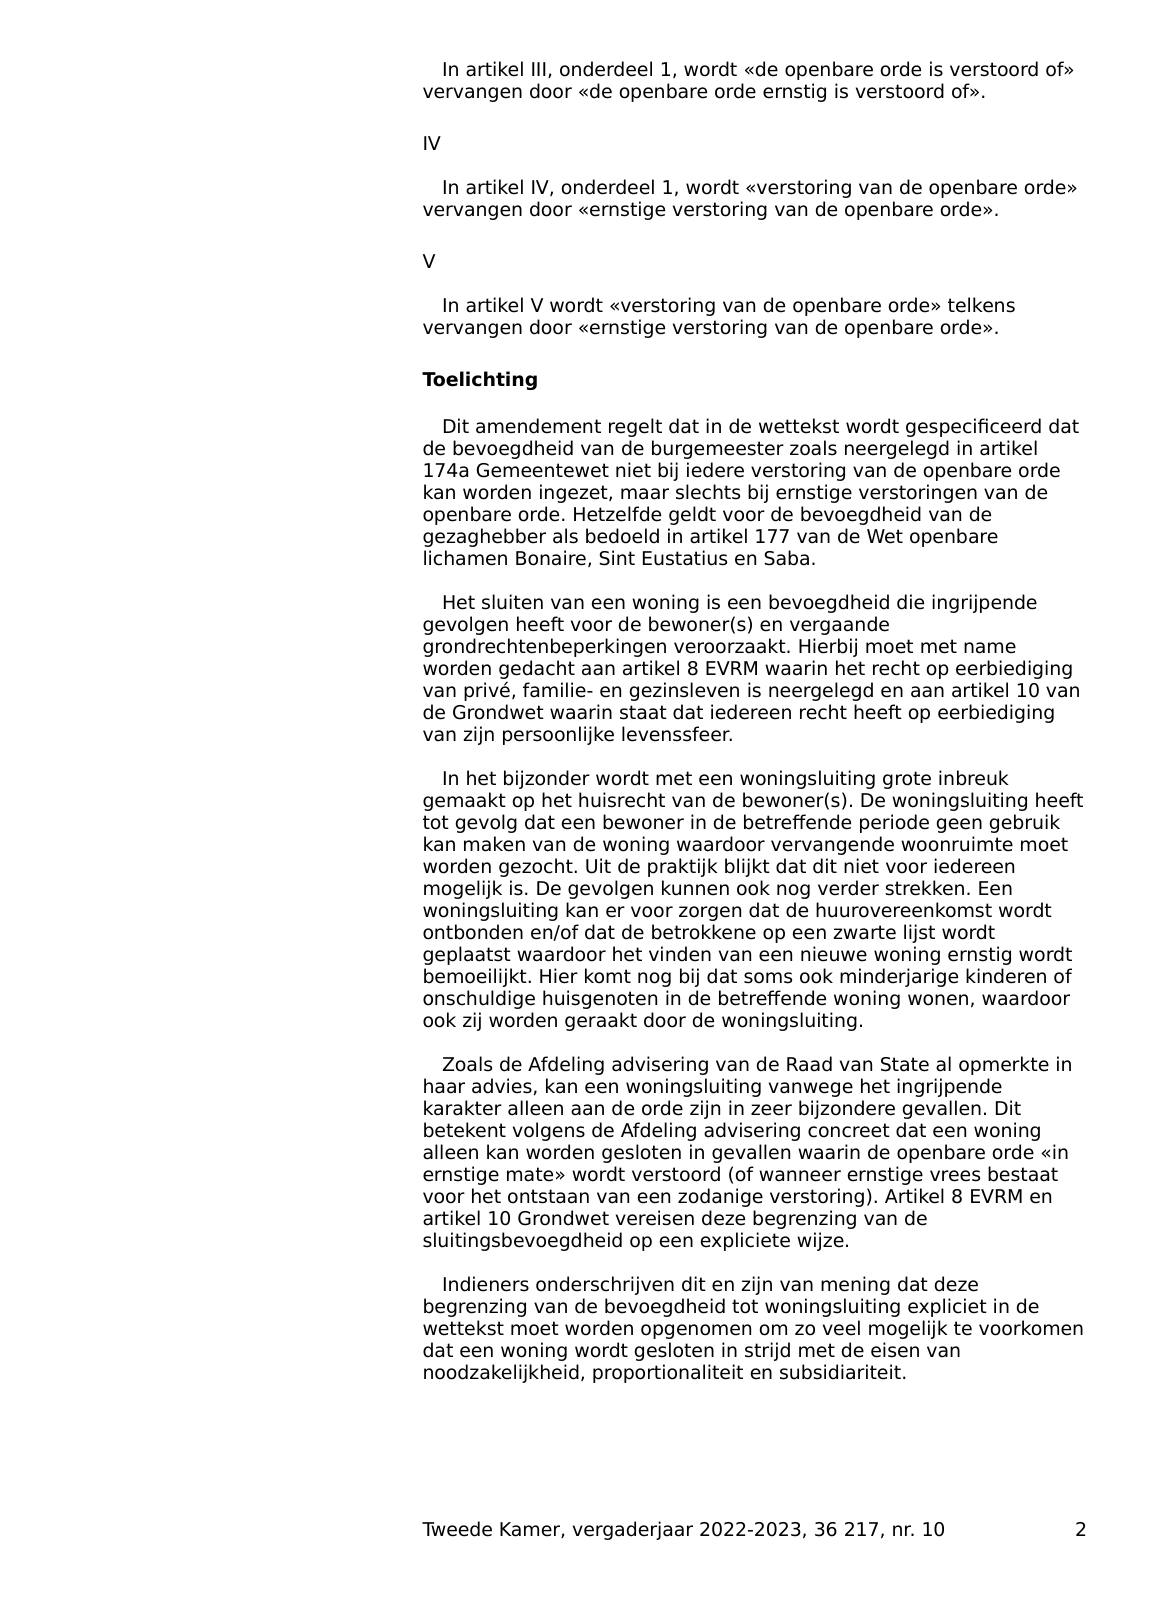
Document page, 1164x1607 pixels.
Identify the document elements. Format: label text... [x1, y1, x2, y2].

text Zoals de Afdeling advisering van de Raad van State al opmerkte in haar advies, kan een woningsluiting vanwege het ingrijpende karakter alleen aan de orde zijn in zeer bijzondere gevallen. Dit betekent volgens de Afdeling advisering concreet dat een woning alleen kan worden gesloten in gevallen waarin de openbare orde «in ernstige mate» wordt verstoord (of wanneer ernstige vrees bestaat voor het ontstaan van een zodanige verstoring). Artikel 8 EVRM en artikel 10 Grondwet vereisen deze begrenzing van de sluitingsbevoegdheid op een expliciete wijze. [422, 1054, 1087, 1252]
subtitle V [422, 251, 1087, 273]
text In artikel III, onderdeel 1, wordt «de openbare orde is verstoord of» vervangen door «de openbare orde ernstig is verstoord of». [422, 59, 1087, 103]
text Indieners onderschrijven dit en zijn van mening dat deze begrenzing van de bevoegdheid tot woningsluiting expliciet in de wettekst moet worden opgenomen om zo veel mogelijk te voorkomen dat een woning wordt gesloten in strijd met de eisen van noodzakelijkheid, proportionaliteit en subsidiariteit. [422, 1274, 1087, 1384]
text In artikel IV, onderdeel 1, wordt «verstoring van de openbare orde» vervangen door «ernstige verstoring van de openbare orde». [422, 177, 1087, 221]
subtitle Toelichting [422, 369, 1087, 391]
text Dit amendement regelt dat in de wettekst wordt gespecificeerd dat de bevoegdheid van de burgemeester zoals neergelegd in artikel 174a Gemeentewet niet bij iedere verstoring van de openbare orde kan worden ingezet, maar slechts bij ernstige verstoringen van de openbare orde. Hetzelfde geldt voor de bevoegdheid van de gezaghebber als bedoeld in artikel 177 van de Wet openbare lichamen Bonaire, Sint Eustatius en Saba. [422, 416, 1087, 570]
text In het bijzonder wordt met een woningsluiting grote inbreuk gemaakt op het huisrecht van de bewoner(s). De woningsluiting heeft tot gevolg dat een bewoner in de betreffende periode geen gebruik kan maken van de woning waardoor vervangende woonruimte moet worden gezocht. Uit de praktijk blijkt dat dit niet voor iedereen mogelijk is. De gevolgen kunnen ook nog verder strekken. Een woningsluiting kan er voor zorgen dat de huurovereenkomst wordt ontbonden en/of dat de betrokkene op een zwarte lijst wordt geplaatst waardoor het vinden van een nieuwe woning ernstig wordt bemoeilijkt. Hier komt nog bij dat soms ook minderjarige kinderen of onschuldige huisgenoten in de betreffende woning wonen, waardoor ook zij worden geraakt door de woningsluiting. [422, 768, 1087, 1032]
text In artikel V wordt «verstoring van de openbare orde» telkens vervangen door «ernstige verstoring van de openbare orde». [422, 295, 1087, 339]
text Het sluiten van een woning is een bevoegdheid die ingrijpende gevolgen heeft voor de bewoner(s) en vergaande grondrechtenbeperkingen veroorzaakt. Hierbij moet met name worden gedacht aan artikel 8 EVRM waarin het recht op eerbiediging van privé, familie- en gezinsleven is neergelegd en aan artikel 10 van de Grondwet waarin staat dat iedereen recht heeft op eerbiediging van zijn persoonlijke levenssfeer. [422, 592, 1087, 746]
subtitle IV [422, 133, 1087, 155]
